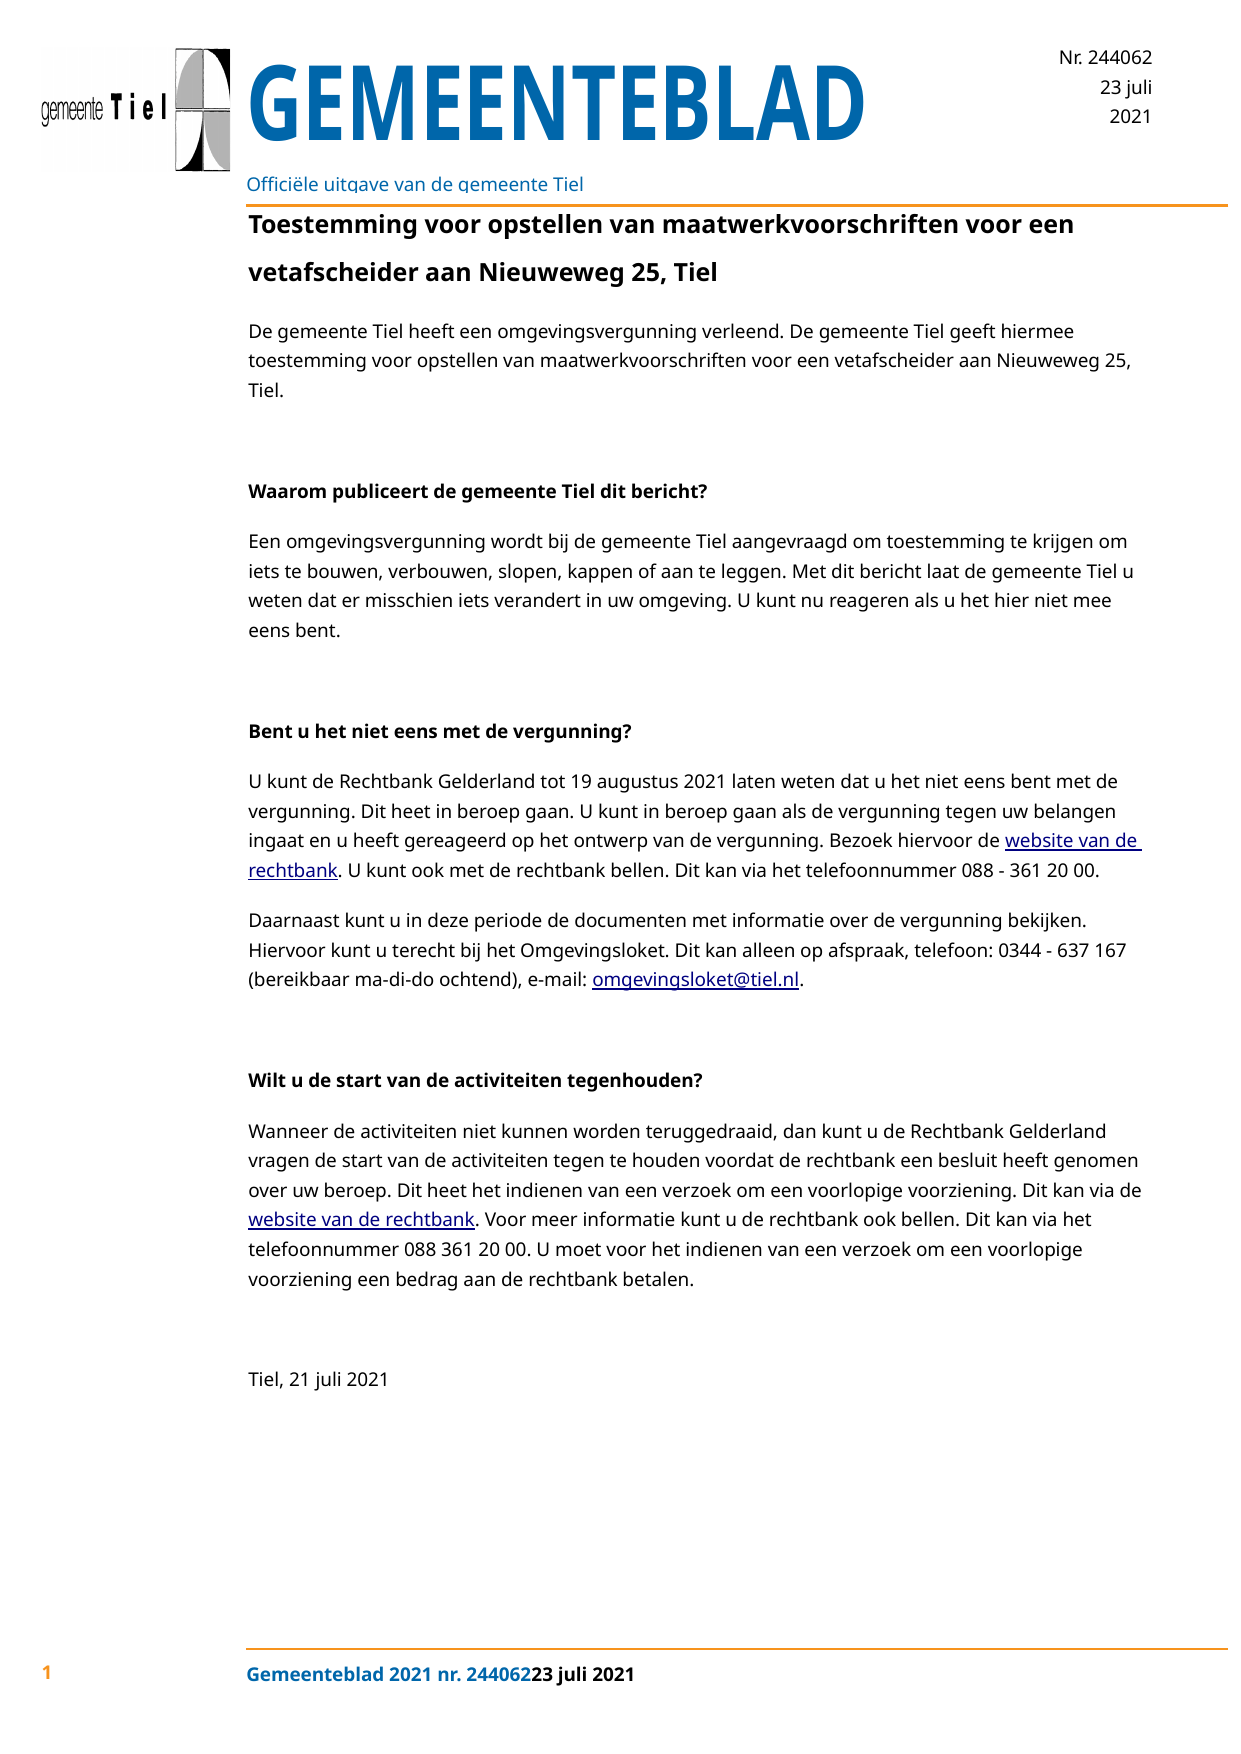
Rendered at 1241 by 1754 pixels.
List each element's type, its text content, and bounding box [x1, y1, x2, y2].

text Tiel, 21 juli 2021 [248, 1367, 1152, 1392]
text Toestemming voor opstellen van maatwerkvoorschriften voor een vetafscheider aan Nieuweweg 25, Tiel [248, 207, 1152, 288]
text Daarnaast kunt u in deze periode de documenten met informatie over de vergunning bekijken. Hiervoor kunt u terecht bij het Omgevingsloket. Dit kan alleen op afspraak, telefoon: 0344 - 637 167 (bereikbaar ma-di-do ochtend), e-mail: omgevingsloket@tiel.nl. [248, 907, 1152, 992]
text Wanneer de activiteiten niet kunnen worden teruggedraaid, dan kunt u de Rechtbank Gelderland vragen de start van de activiteiten tegen te houden voordat de rechtbank een besluit heeft genomen over uw beroep. Dit heet het indienen van een verzoek om een voorlopige voorziening. Dit kan via de website van de rechtbank. Voor meer informatie kunt u de rechtbank ook bellen. Dit kan via het telefoonnummer 088 361 20 00. U moet voor het indienen van een verzoek om een voorlopige voorziening een bedrag aan de rechtbank betalen. [248, 1118, 1152, 1292]
text Bent u het niet eens met de vergunning? [248, 718, 1152, 744]
text Waarom publiceert de gemeente Tiel dit bericht? [248, 478, 1152, 504]
text De gemeente Tiel heeft een omgevingsvergunning verleend. De gemeente Tiel geeft hiermee toestemming voor opstellen van maatwerkvoorschriften voor een vetafscheider aan Nieuweweg 25, Tiel. [248, 318, 1152, 403]
text Wilt u de start van de activiteiten tegenhouden? [248, 1067, 1152, 1093]
text U kunt de Rechtbank Gelderland tot 19 augustus 2021 laten weten dat u het niet eens bent met de vergunning. Dit heet in beroep gaan. U kunt in beroep gaan als de vergunning tegen uw belangen ingaat en u heeft gereageerd op het ontwerp van de vergunning. Bezoek hiervoor de website van de rechtbank. U kunt ook met de rechtbank bellen. Dit kan via het telefoonnummer 088 - 361 20 00. [248, 768, 1152, 883]
picture [41, 47, 231, 172]
text Een omgevingsvergunning wordt bij de gemeente Tiel aangevraagd om toestemming te krijgen om iets te bouwen, verbouwen, slopen, kappen of aan te leggen. Met dit bericht laat de gemeente Tiel u weten dat er misschien iets verandert in uw omgeving. U kunt nu reageren als u het hier niet mee eens bent. [248, 528, 1152, 643]
